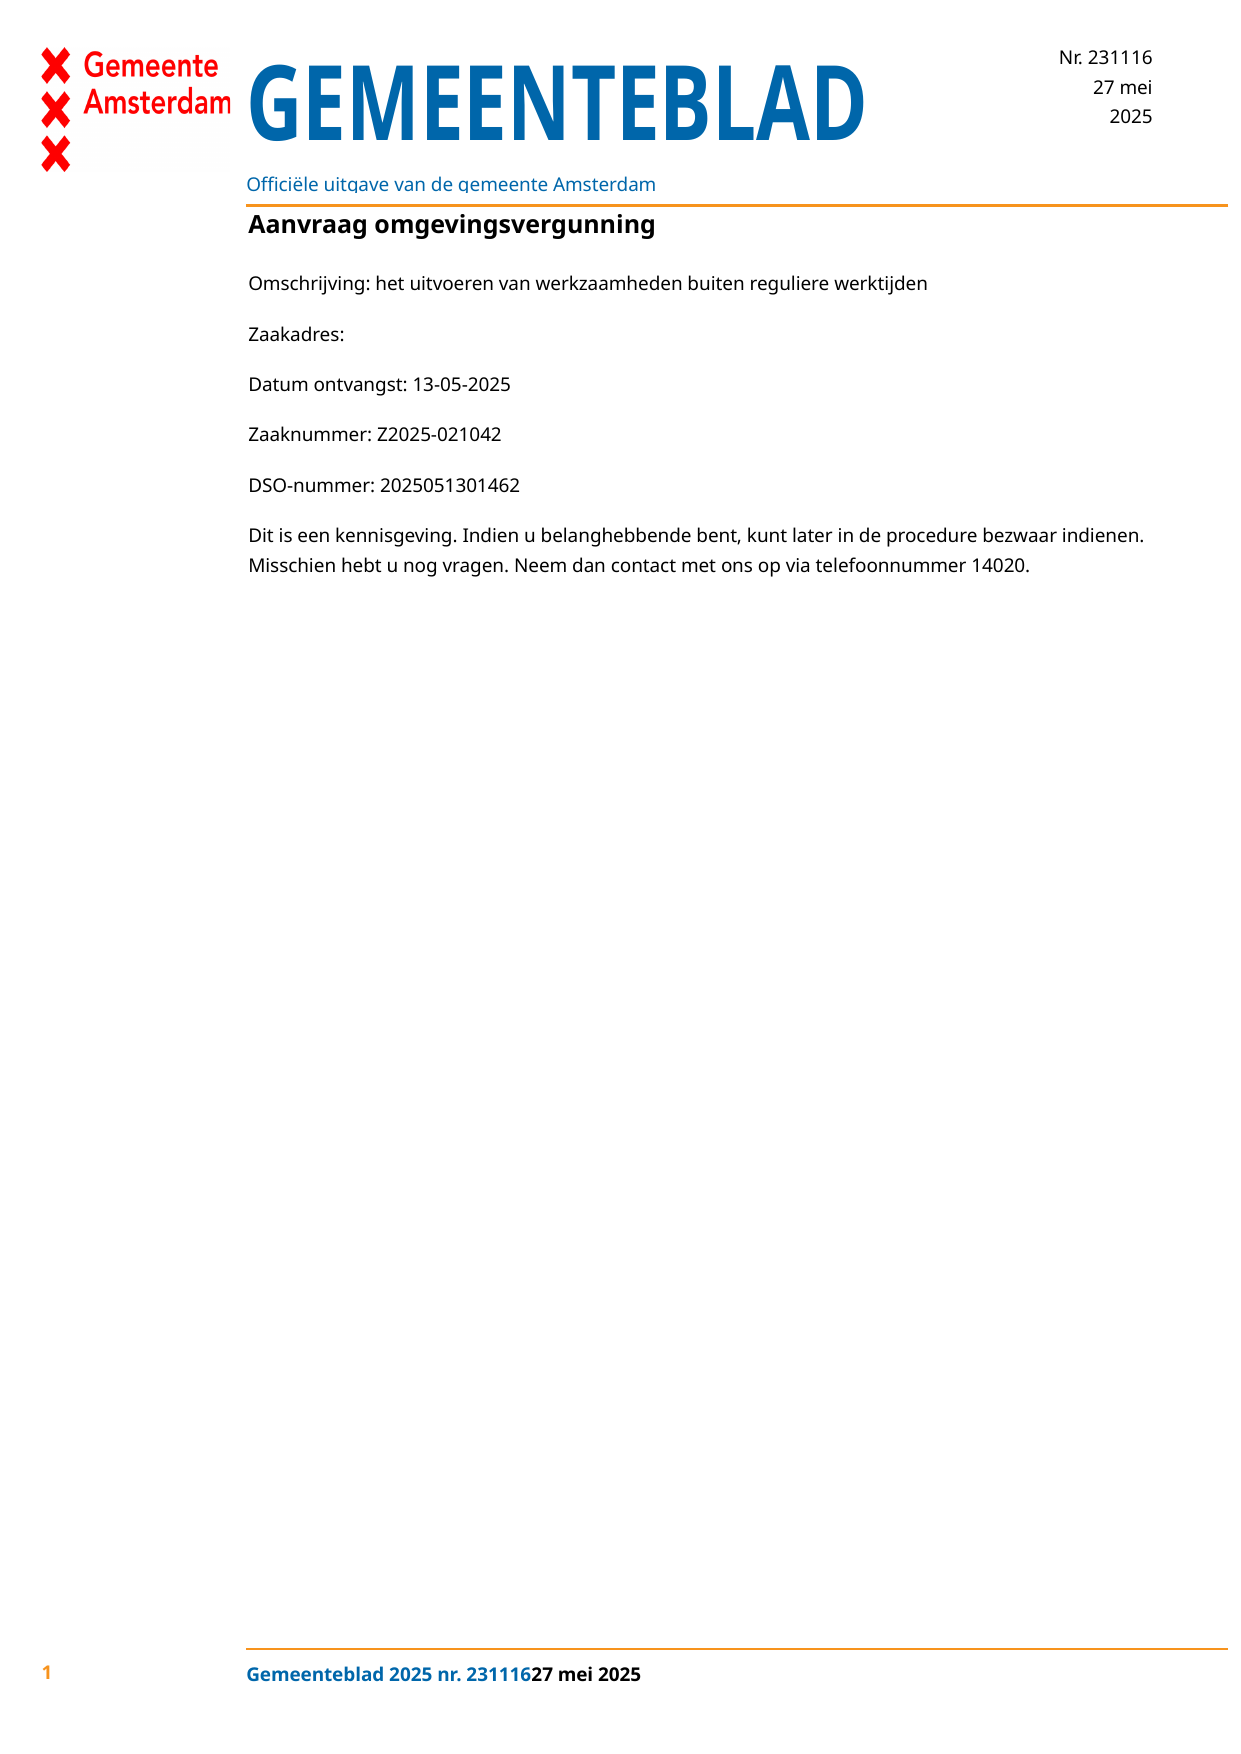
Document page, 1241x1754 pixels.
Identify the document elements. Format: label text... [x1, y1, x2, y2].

text Aanvraag omgevingsvergunning [248, 207, 1152, 241]
text Dit is een kennisgeving. Indien u belanghebbende bent, kunt later in de procedure bezwaar indienen. Misschien hebt u nog vragen. Neem dan contact met ons op via telefoonnummer 14020. [248, 522, 1152, 578]
picture [41, 47, 231, 172]
text Datum ontvangst: 13-05-2025 [248, 371, 1152, 397]
text DSO-nummer: 2025051301462 [248, 472, 1152, 498]
text Omschrijving: het uitvoeren van werkzaamheden buiten reguliere werktijden [248, 270, 1152, 296]
text Zaaknummer: Z2025-021042 [248, 422, 1152, 447]
text Zaakadres: [248, 321, 1152, 346]
